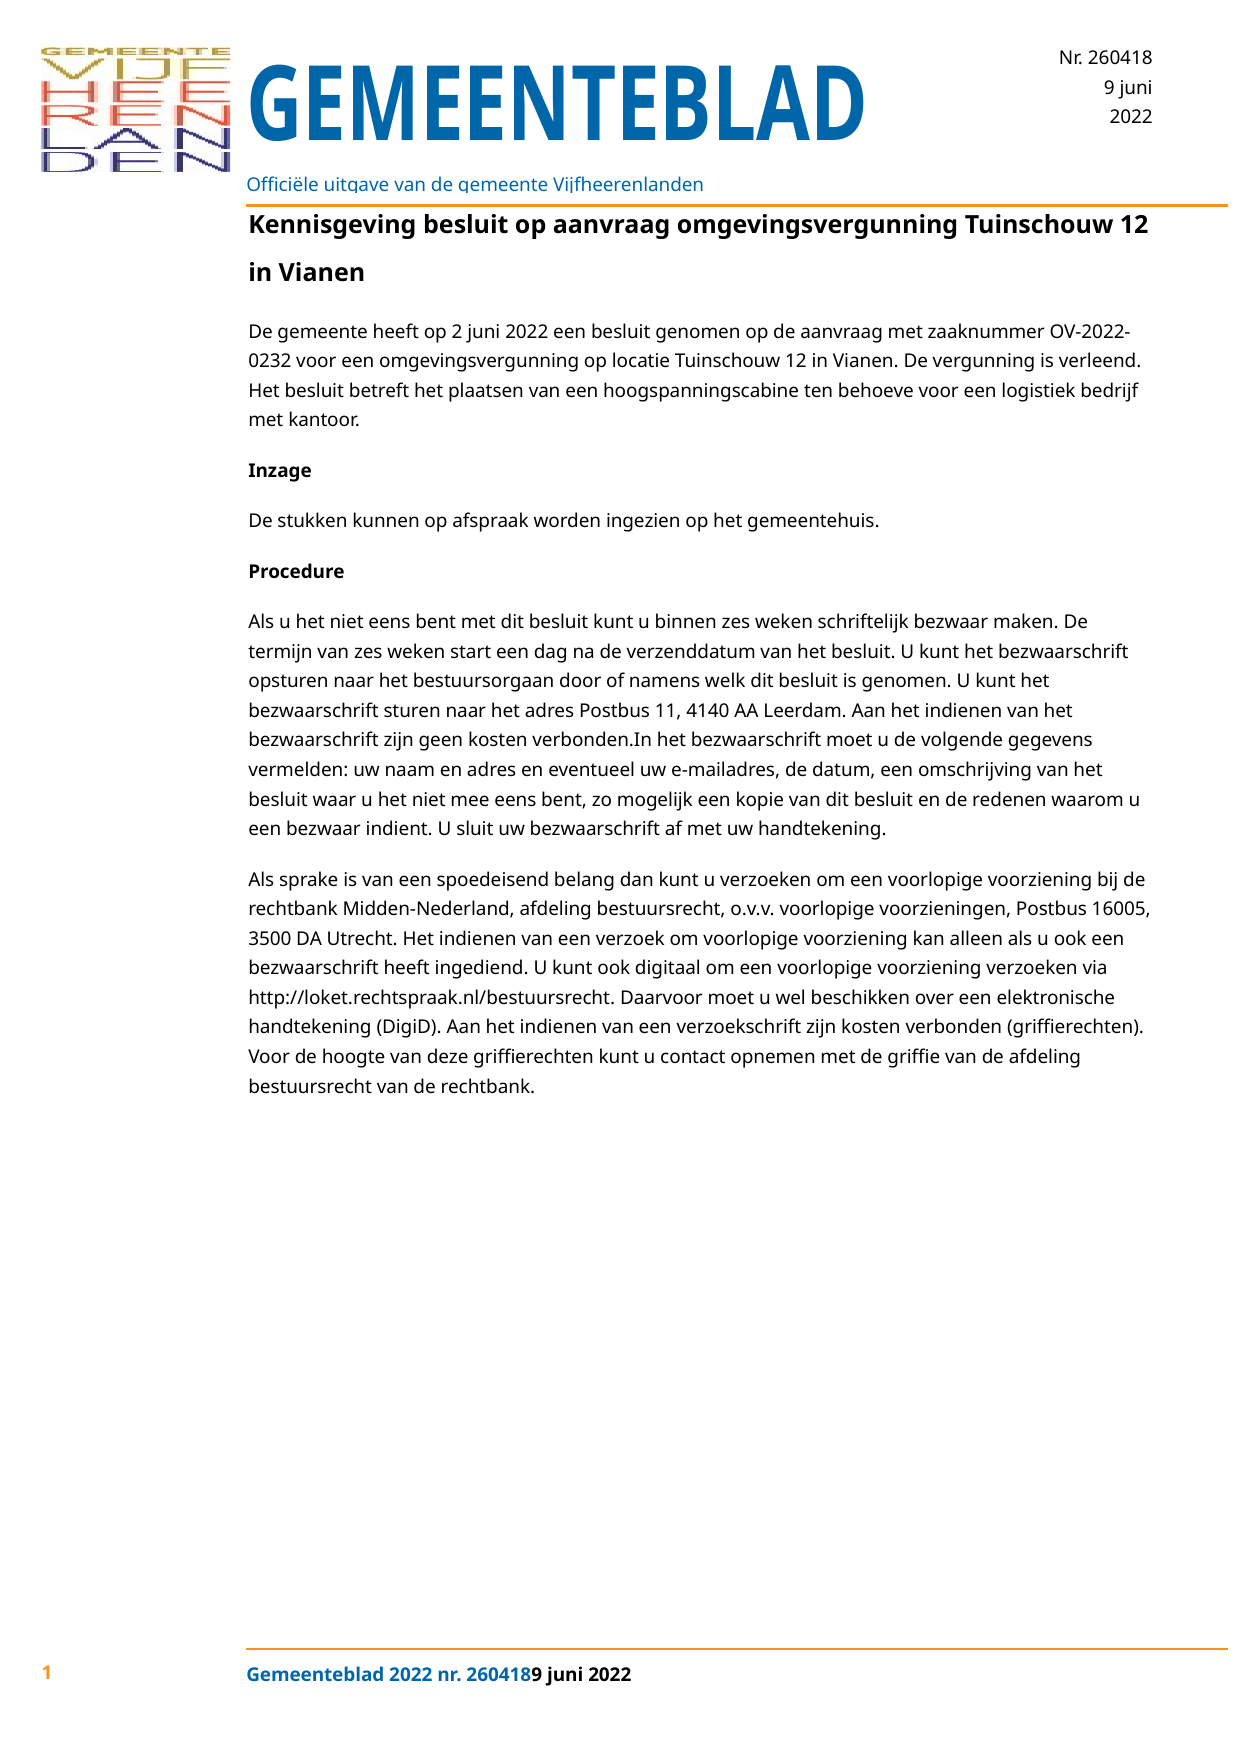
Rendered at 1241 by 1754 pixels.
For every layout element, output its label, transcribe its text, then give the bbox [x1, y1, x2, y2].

text Als u het niet eens bent met dit besluit kunt u binnen zes weken schriftelijk bezwaar maken. De termijn van zes weken start een dag na de verzenddatum van het besluit. U kunt het bezwaarschrift opsturen naar het bestuursorgaan door of namens welk dit besluit is genomen. U kunt het bezwaarschrift sturen naar het adres Postbus 11, 4140 AA Leerdam. Aan het indienen van het bezwaarschrift zijn geen kosten verbonden.In het bezwaarschrift moet u de volgende gegevens vermelden: uw naam en adres en eventueel uw e-mailadres, de datum, een omschrijving van het besluit waar u het niet mee eens bent, zo mogelijk een kopie van dit besluit en de redenen waarom u een bezwaar indient. U sluit uw bezwaarschrift af met uw handtekening. [248, 608, 1152, 841]
text Inzage [248, 457, 1152, 483]
text Kennisgeving besluit op aanvraag omgevingsvergunning Tuinschouw 12 in Vianen [248, 207, 1152, 288]
text De gemeente heeft op 2 juni 2022 een besluit genomen op de aanvraag met zaaknummer OV-2022-0232 voor een omgevingsvergunning op locatie Tuinschouw 12 in Vianen. De vergunning is verleend. Het besluit betreft het plaatsen van een hoogspanningscabine ten behoeve voor een logistiek bedrijf met kantoor. [248, 318, 1152, 432]
text De stukken kunnen op afspraak worden ingezien op het gemeentehuis. [248, 507, 1152, 533]
text Als sprake is van een spoedeisend belang dan kunt u verzoeken om een voorlopige voorziening bij de rechtbank Midden-Nederland, afdeling bestuursrecht, o.v.v. voorlopige voorzieningen, Postbus 16005, 3500 DA Utrecht. Het indienen van een verzoek om voorlopige voorziening kan alleen als u ook een bezwaarschrift heeft ingediend. U kunt ook digitaal om een voorlopige voorziening verzoeken via http://loket.rechtspraak.nl/bestuursrecht. Daarvoor moet u wel beschikken over een elektronische handtekening (DigiD). Aan het indienen van een verzoekschrift zijn kosten verbonden (griffierechten). Voor de hoogte van deze griffierechten kunt u contact opnemen met de griffie van de afdeling bestuursrecht van de rechtbank. [248, 866, 1152, 1099]
picture [41, 47, 231, 172]
text Procedure [248, 558, 1152, 584]
